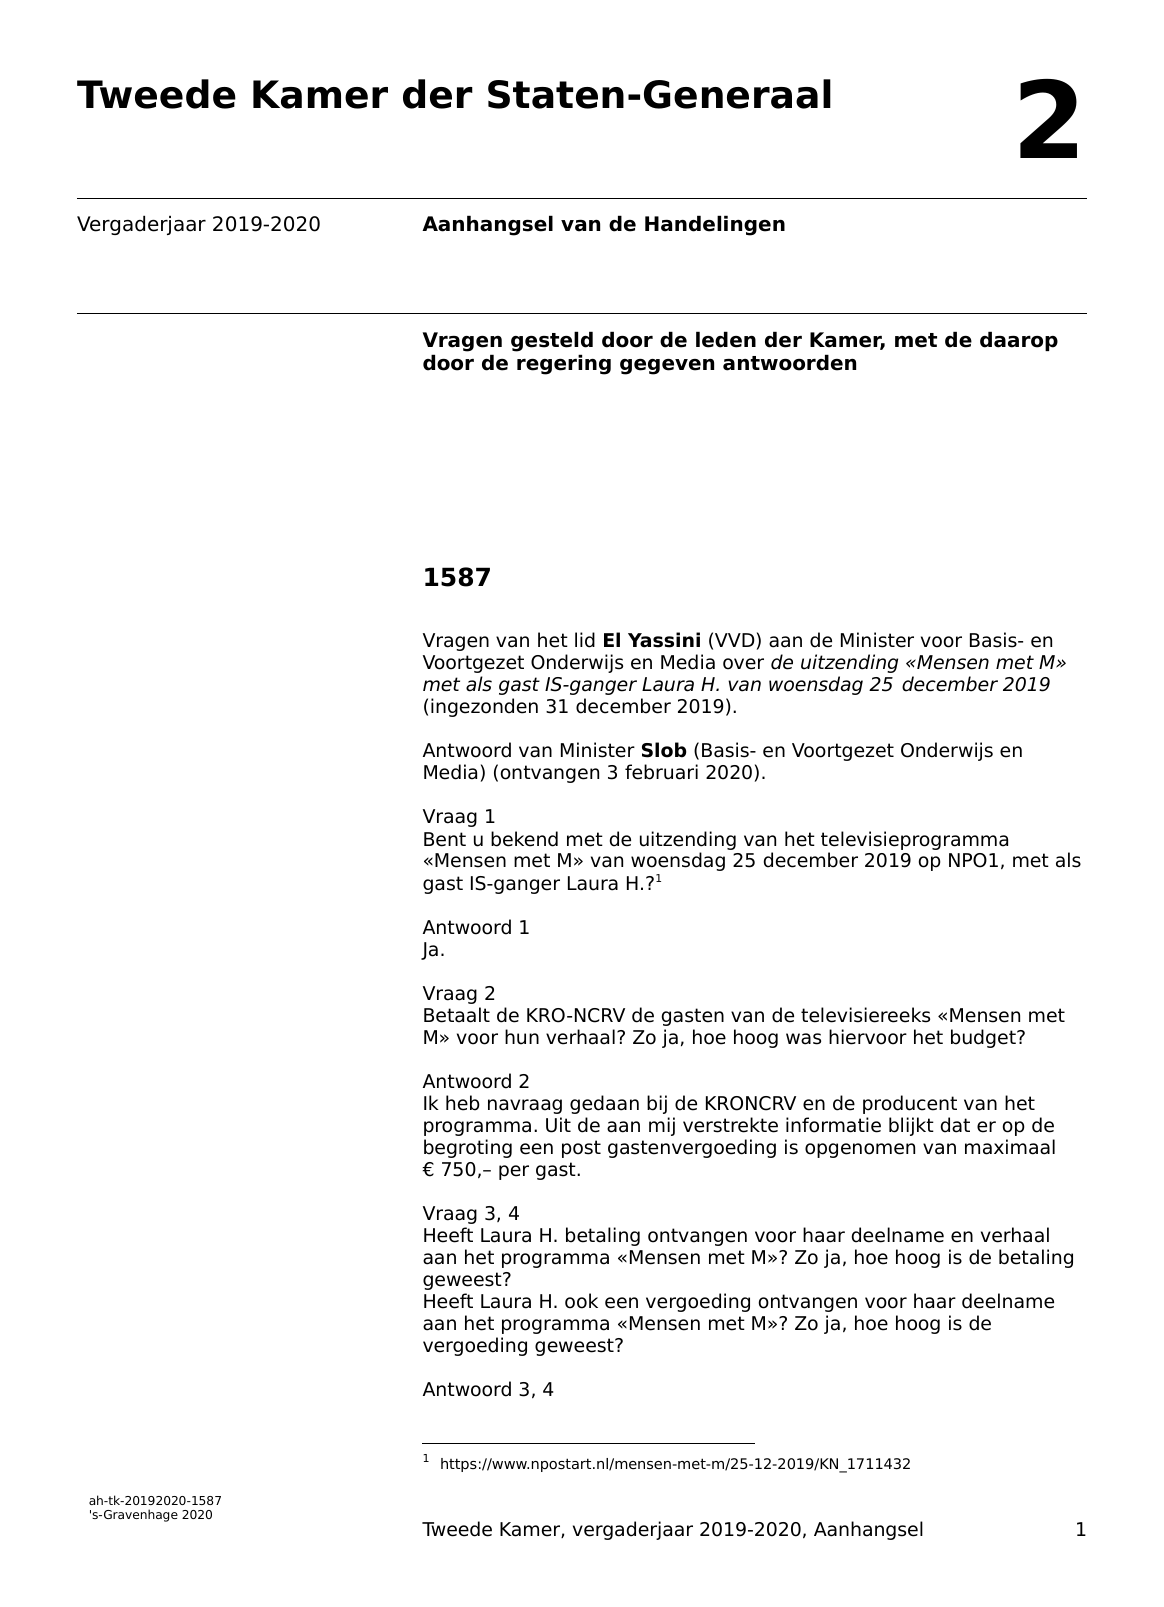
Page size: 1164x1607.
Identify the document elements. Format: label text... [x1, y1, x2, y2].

text https://www.npostart.nl/mensen-met-m/25-12-2019/KN_1711432 [422, 1452, 1087, 1474]
text Betaalt de KRO-NCRV de gasten van de televisiereeks «Mensen met M» voor hun verhaal? Zo ja, hoe hoog was hiervoor het budget? [422, 1005, 1087, 1049]
table_header 2 [886, 59, 1087, 198]
text Vraag 1 [422, 806, 1087, 828]
text Heeft Laura H. betaling ontvangen voor haar deelname en verhaal aan het programma «Mensen met M»? Zo ja, hoe hoog is de betaling geweest? [422, 1225, 1087, 1291]
table_cell Aanhangsel van de Handelingen [422, 199, 1087, 313]
text Vraag 2 [422, 983, 1087, 1005]
text Bent u bekend met de uitzending van het televisieprogramma «Mensen met M» van woensdag 25 december 2019 op NPO1, met als gast IS-ganger Laura H.? [422, 828, 1087, 894]
text Antwoord 3, 4 [422, 1379, 1087, 1401]
text Antwoord 1 [422, 917, 1087, 938]
text Ik heb navraag gedaan bij de KRONCRV en de producent van het programma. Uit de aan mij verstrekte informatie blijkt dat er op de begroting een post gastenvergoeding is opgenomen van maximaal € 750,– per gast. [422, 1093, 1087, 1181]
text ah-tk-20192020-1587 [88, 1494, 323, 1508]
table_cell Vergaderjaar 2019-2020 [77, 199, 422, 313]
text Antwoord 2 [422, 1071, 1087, 1093]
text 1587 [422, 563, 1087, 592]
text 's-Gravenhage 2020 [88, 1508, 323, 1522]
text Ja. [422, 938, 1087, 961]
text Vragen van het lid El Yassini (VVD) aan de Minister voor Basis- en Voortgezet Onderwijs en Media over de uitzending «Mensen met M» met als gast IS-ganger Laura H. van woensdag 25 december 2019 (ingezonden 31 december 2019). [422, 630, 1087, 718]
text Antwoord van Minister Slob (Basis- en Voortgezet Onderwijs en Media) (ontvangen 3 februari 2020). [422, 740, 1087, 784]
text Vraag 3, 4 [422, 1203, 1087, 1225]
table_cell Vragen gesteld door de leden der Kamer, met de daarop door de regering gegeven antwoorden [422, 314, 1087, 375]
table_cell [77, 314, 422, 375]
table_header Tweede Kamer der Staten-Generaal [77, 59, 886, 198]
text Heeft Laura H. ook een vergoeding ontvangen voor haar deelname aan het programma «Mensen met M»? Zo ja, hoe hoog is de vergoeding geweest? [422, 1291, 1087, 1357]
